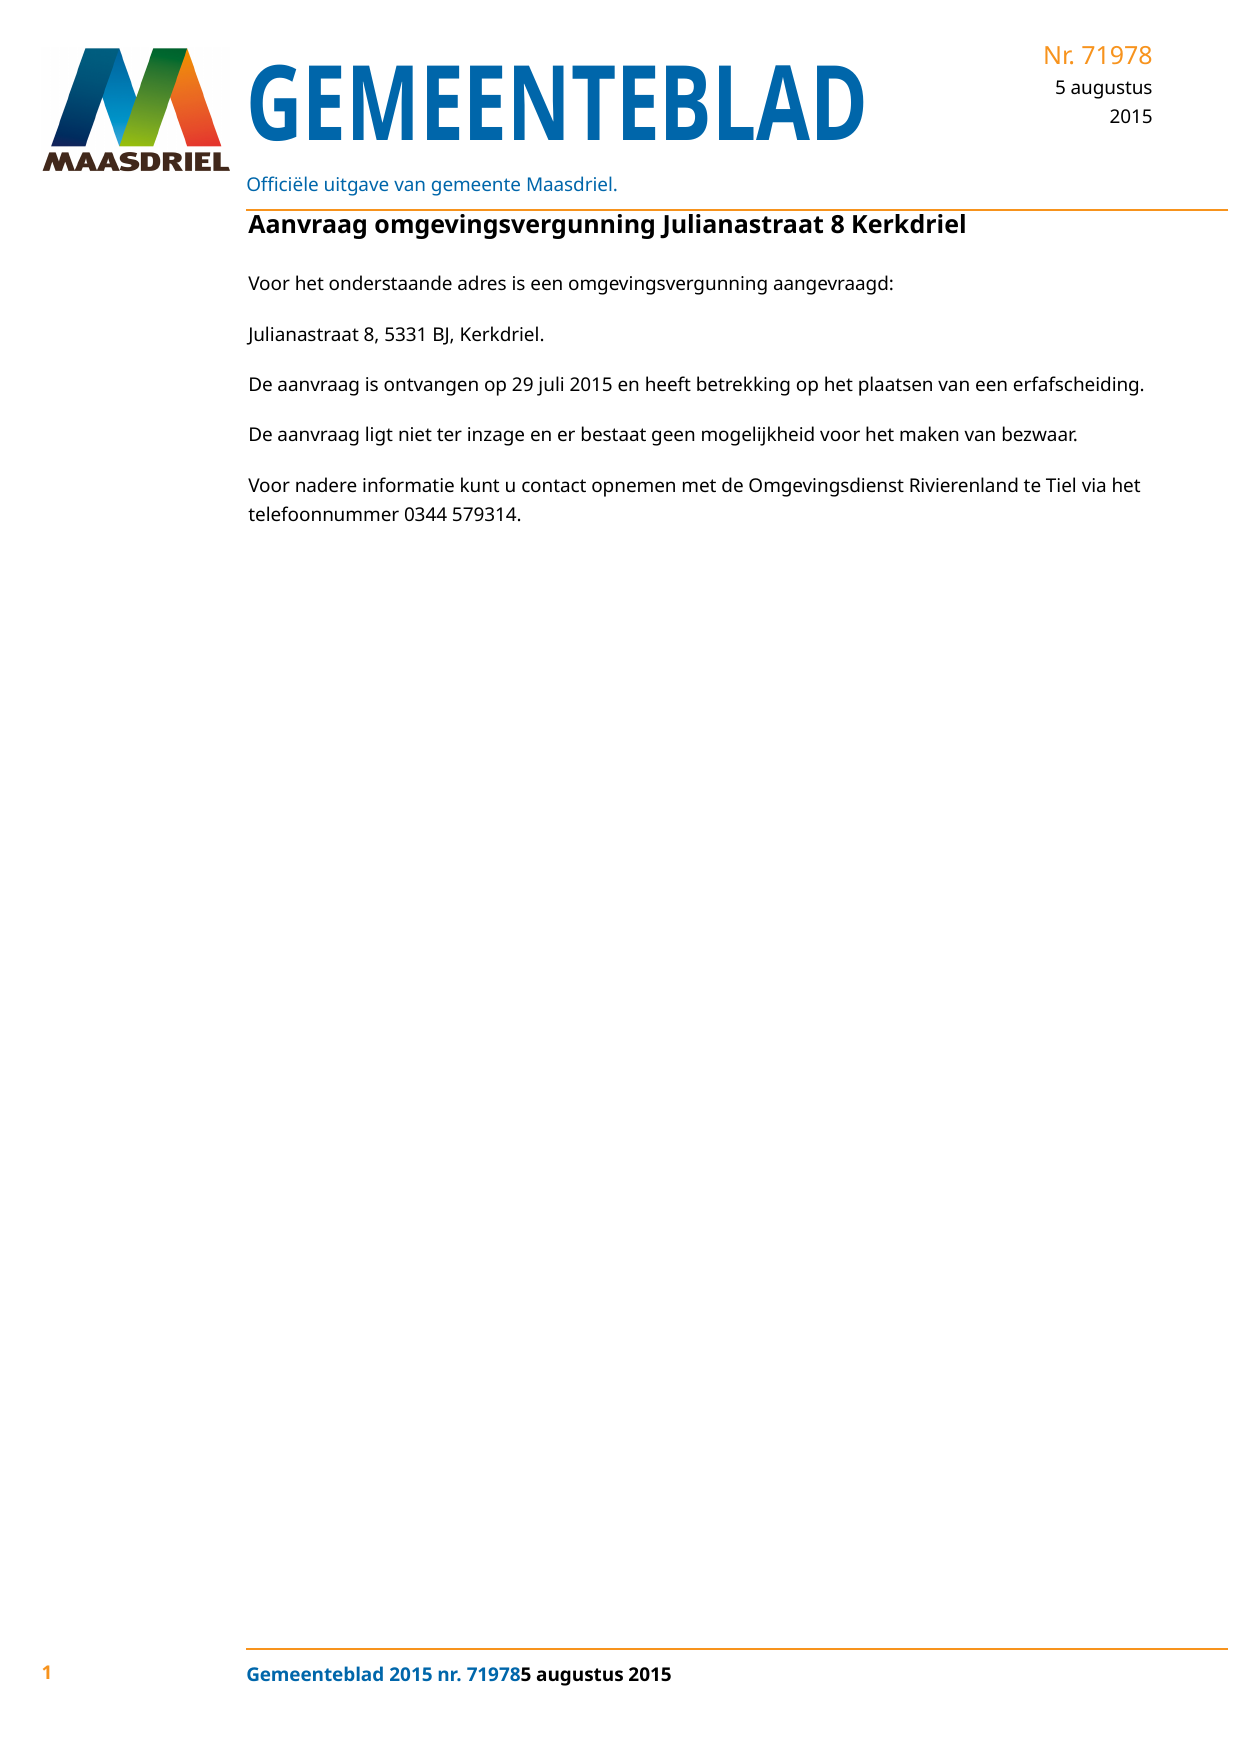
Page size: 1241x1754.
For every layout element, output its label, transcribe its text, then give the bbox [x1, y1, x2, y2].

text Voor nadere informatie kunt u contact opnemen met de Omgevingsdienst Rivierenland te Tiel via het telefoonnummer 0344 579314. [248, 472, 1152, 527]
picture [41, 47, 231, 172]
text Aanvraag omgevingsvergunning Julianastraat 8 Kerkdriel [248, 211, 1152, 241]
text De aanvraag ligt niet ter inzage en er bestaat geen mogelijkheid voor het maken van bezwaar. [248, 422, 1152, 447]
text Voor het onderstaande adres is een omgevingsvergunning aangevraagd: [248, 270, 1152, 296]
text Julianastraat 8, 5331 BJ, Kerkdriel. [248, 321, 1152, 346]
text De aanvraag is ontvangen op 29 juli 2015 en heeft betrekking op het plaatsen van een erfafscheiding. [248, 371, 1152, 397]
